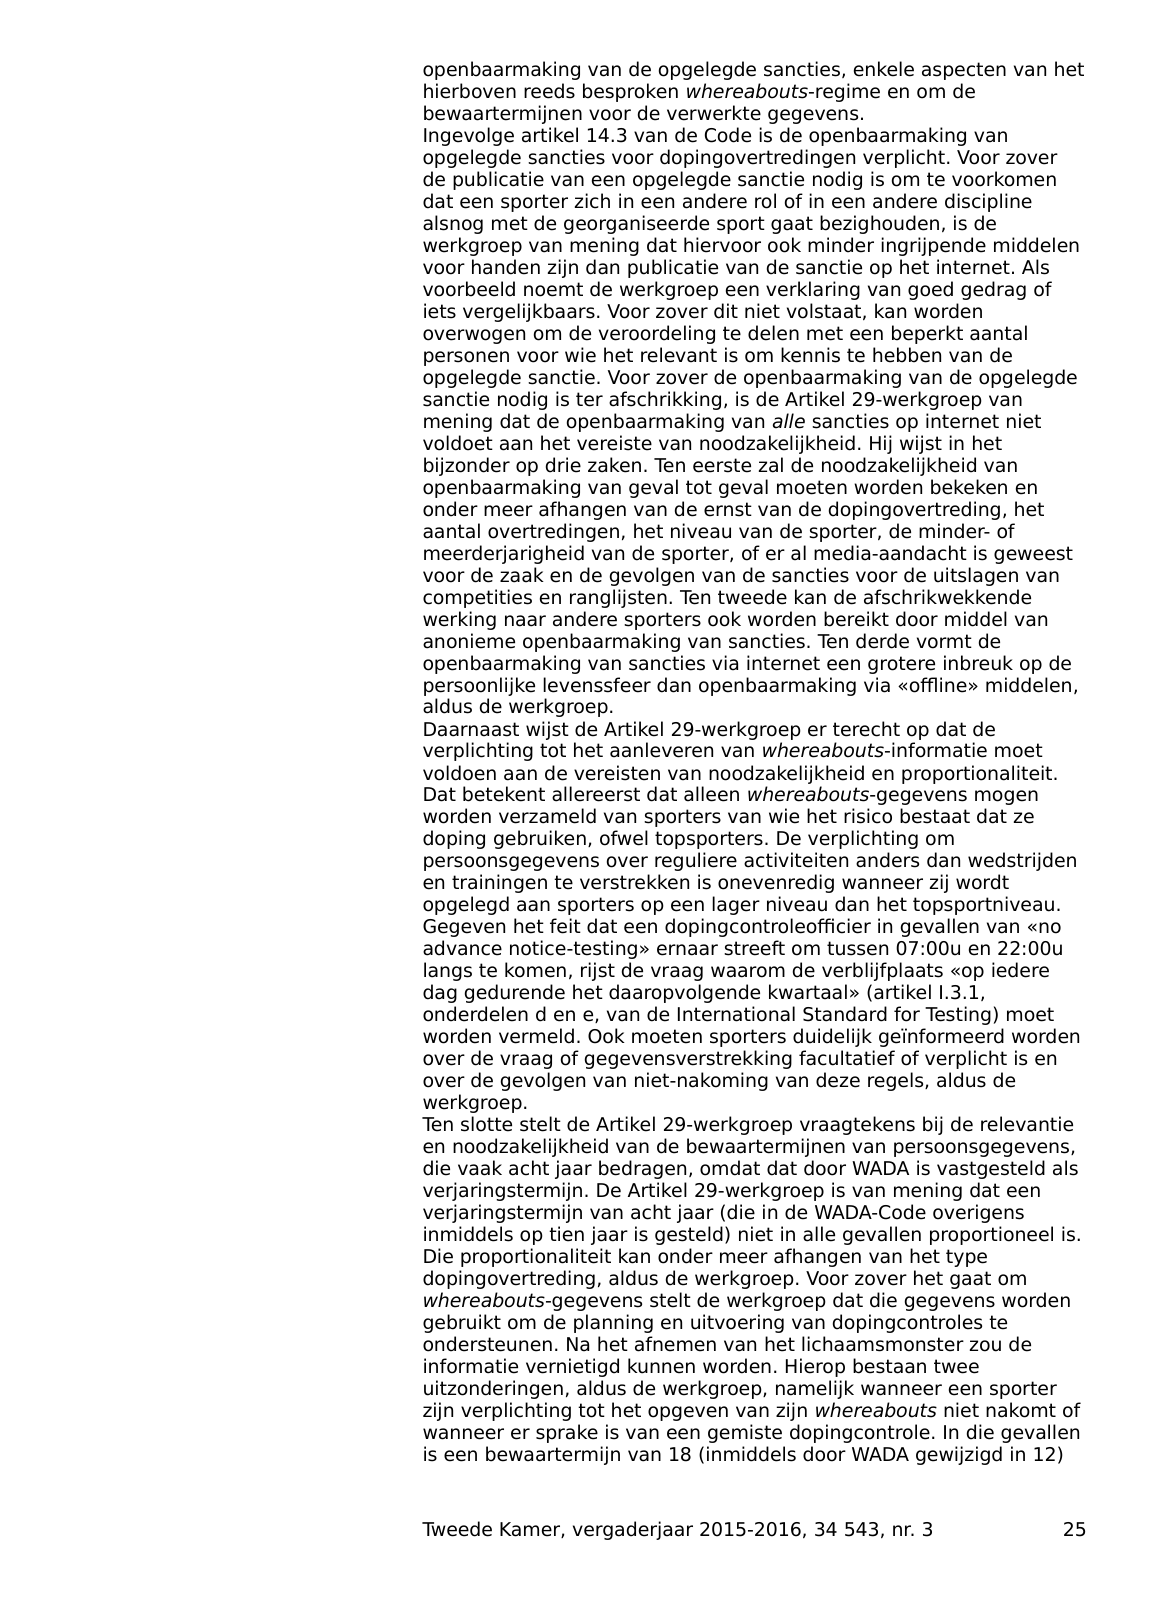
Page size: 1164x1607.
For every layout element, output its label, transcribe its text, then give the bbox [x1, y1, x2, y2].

text openbaarmaking van de opgelegde sancties, enkele aspecten van het hierboven reeds besproken whereabouts-regime en om de bewaartermijnen voor de verwerkte gegevens. [422, 59, 1087, 125]
text Daarnaast wijst de Artikel 29-werkgroep er terecht op dat de verplichting tot het aanleveren van whereabouts-informatie moet voldoen aan de vereisten van noodzakelijkheid en proportionaliteit. Dat betekent allereerst dat alleen whereabouts-gegevens mogen worden verzameld van sporters van wie het risico bestaat dat ze doping gebruiken, ofwel topsporters. De verplichting om persoonsgegevens over reguliere activiteiten anders dan wedstrijden en trainingen te verstrekken is onevenredig wanneer zij wordt opgelegd aan sporters op een lager niveau dan het topsportniveau. Gegeven het feit dat een dopingcontroleofficier in gevallen van «no advance notice-testing» ernaar streeft om tussen 07:00u en 22:00u langs te komen, rijst de vraag waarom de verblijfplaats «op iedere dag gedurende het daaropvolgende kwartaal» (artikel I.3.1, onderdelen d en e, van de International Standard for Testing) moet worden vermeld. Ook moeten sporters duidelijk geïnformeerd worden over de vraag of gegevensverstrekking facultatief of verplicht is en over de gevolgen van niet-nakoming van deze regels, aldus de werkgroep. [422, 718, 1087, 1114]
text Ten slotte stelt de Artikel 29-werkgroep vraagtekens bij de relevantie en noodzakelijkheid van de bewaartermijnen van persoonsgegevens, die vaak acht jaar bedragen, omdat dat door WADA is vastgesteld als verjaringstermijn. De Artikel 29-werkgroep is van mening dat een verjaringstermijn van acht jaar (die in de WADA-Code overigens inmiddels op tien jaar is gesteld) niet in alle gevallen proportioneel is. Die proportionaliteit kan onder meer afhangen van het type dopingovertreding, aldus de werkgroep. Voor zover het gaat om whereabouts-gegevens stelt de werkgroep dat die gegevens worden gebruikt om de planning en uitvoering van dopingcontroles te ondersteunen. Na het afnemen van het lichaamsmonster zou de informatie vernietigd kunnen worden. Hierop bestaan twee uitzonderingen, aldus de werkgroep, namelijk wanneer een sporter zijn verplichting tot het opgeven van zijn whereabouts niet nakomt of wanneer er sprake is van een gemiste dopingcontrole. In die gevallen is een bewaartermijn van 18 (inmiddels door WADA gewijzigd in 12) [422, 1114, 1087, 1466]
text Ingevolge artikel 14.3 van de Code is de openbaarmaking van opgelegde sancties voor dopingovertredingen verplicht. Voor zover de publicatie van een opgelegde sanctie nodig is om te voorkomen dat een sporter zich in een andere rol of in een andere discipline alsnog met de georganiseerde sport gaat bezighouden, is de werkgroep van mening dat hiervoor ook minder ingrijpende middelen voor handen zijn dan publicatie van de sanctie op het internet. Als voorbeeld noemt de werkgroep een verklaring van goed gedrag of iets vergelijkbaars. Voor zover dit niet volstaat, kan worden overwogen om de veroordeling te delen met een beperkt aantal personen voor wie het relevant is om kennis te hebben van de opgelegde sanctie. Voor zover de openbaarmaking van de opgelegde sanctie nodig is ter afschrikking, is de Artikel 29-werkgroep van mening dat de openbaarmaking van alle sancties op internet niet voldoet aan het vereiste van noodzakelijkheid. Hij wijst in het bijzonder op drie zaken. Ten eerste zal de noodzakelijkheid van openbaarmaking van geval tot geval moeten worden bekeken en onder meer afhangen van de ernst van de dopingovertreding, het aantal overtredingen, het niveau van de sporter, de minder- of meerderjarigheid van de sporter, of er al media-aandacht is geweest voor de zaak en de gevolgen van de sancties voor de uitslagen van competities en ranglijsten. Ten tweede kan de afschrikwekkende werking naar andere sporters ook worden bereikt door middel van anonieme openbaarmaking van sancties. Ten derde vormt de openbaarmaking van sancties via internet een grotere inbreuk op de persoonlijke levenssfeer dan openbaarmaking via «offline» middelen, aldus de werkgroep. [422, 125, 1087, 718]
